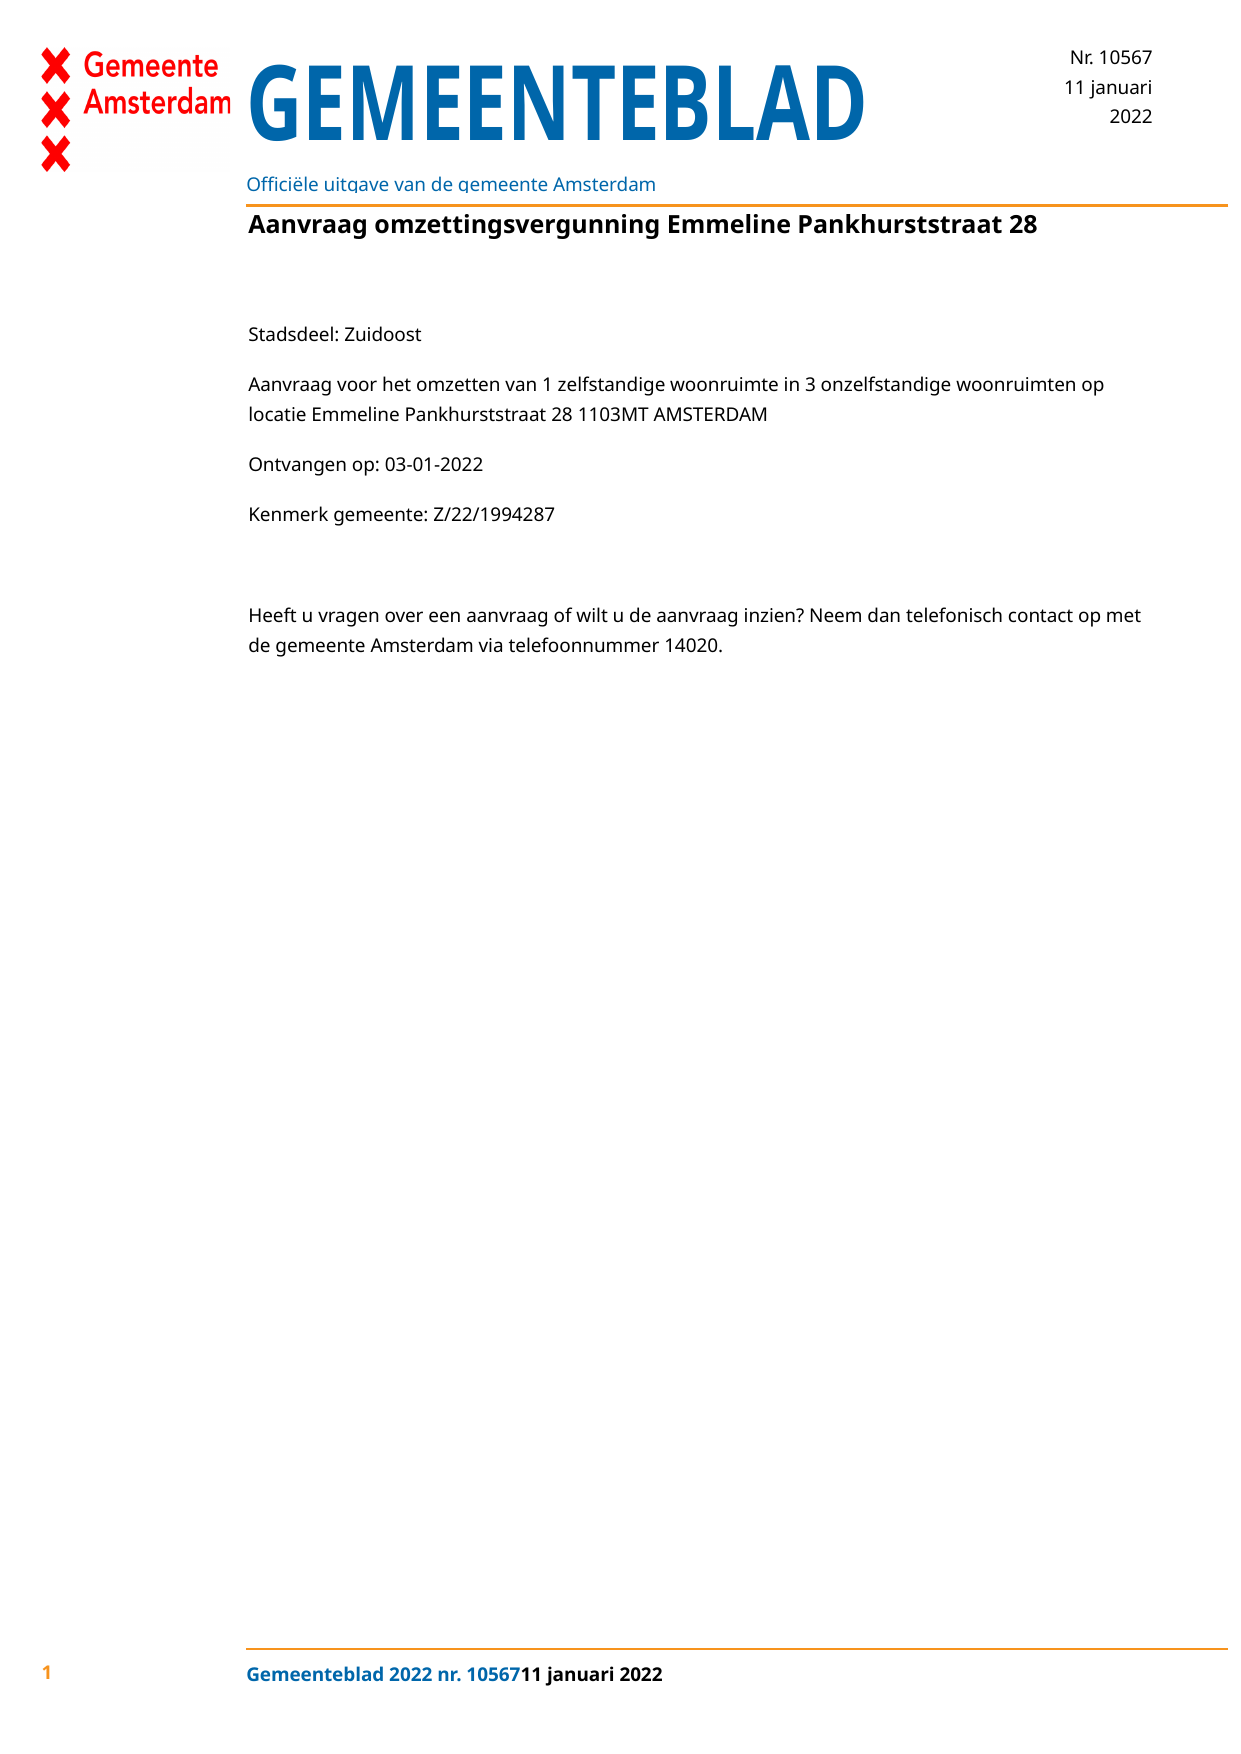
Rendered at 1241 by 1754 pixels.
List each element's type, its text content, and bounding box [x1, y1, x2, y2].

text Aanvraag omzettingsvergunning Emmeline Pankhurststraat 28 [248, 207, 1152, 241]
text Kenmerk gemeente: Z/22/1994287 [248, 502, 1152, 527]
text Heeft u vragen over een aanvraag of wilt u de aanvraag inzien? Neem dan telefonisch contact op met de gemeente Amsterdam via telefoonnummer 14020. [248, 602, 1152, 658]
picture [41, 47, 231, 172]
text Ontvangen op: 03-01-2022 [248, 451, 1152, 477]
text Aanvraag voor het omzetten van 1 zelfstandige woonruimte in 3 onzelfstandige woonruimten op locatie Emmeline Pankhurststraat 28 1103MT AMSTERDAM [248, 371, 1152, 426]
text Stadsdeel: Zuidoost [248, 321, 1152, 346]
